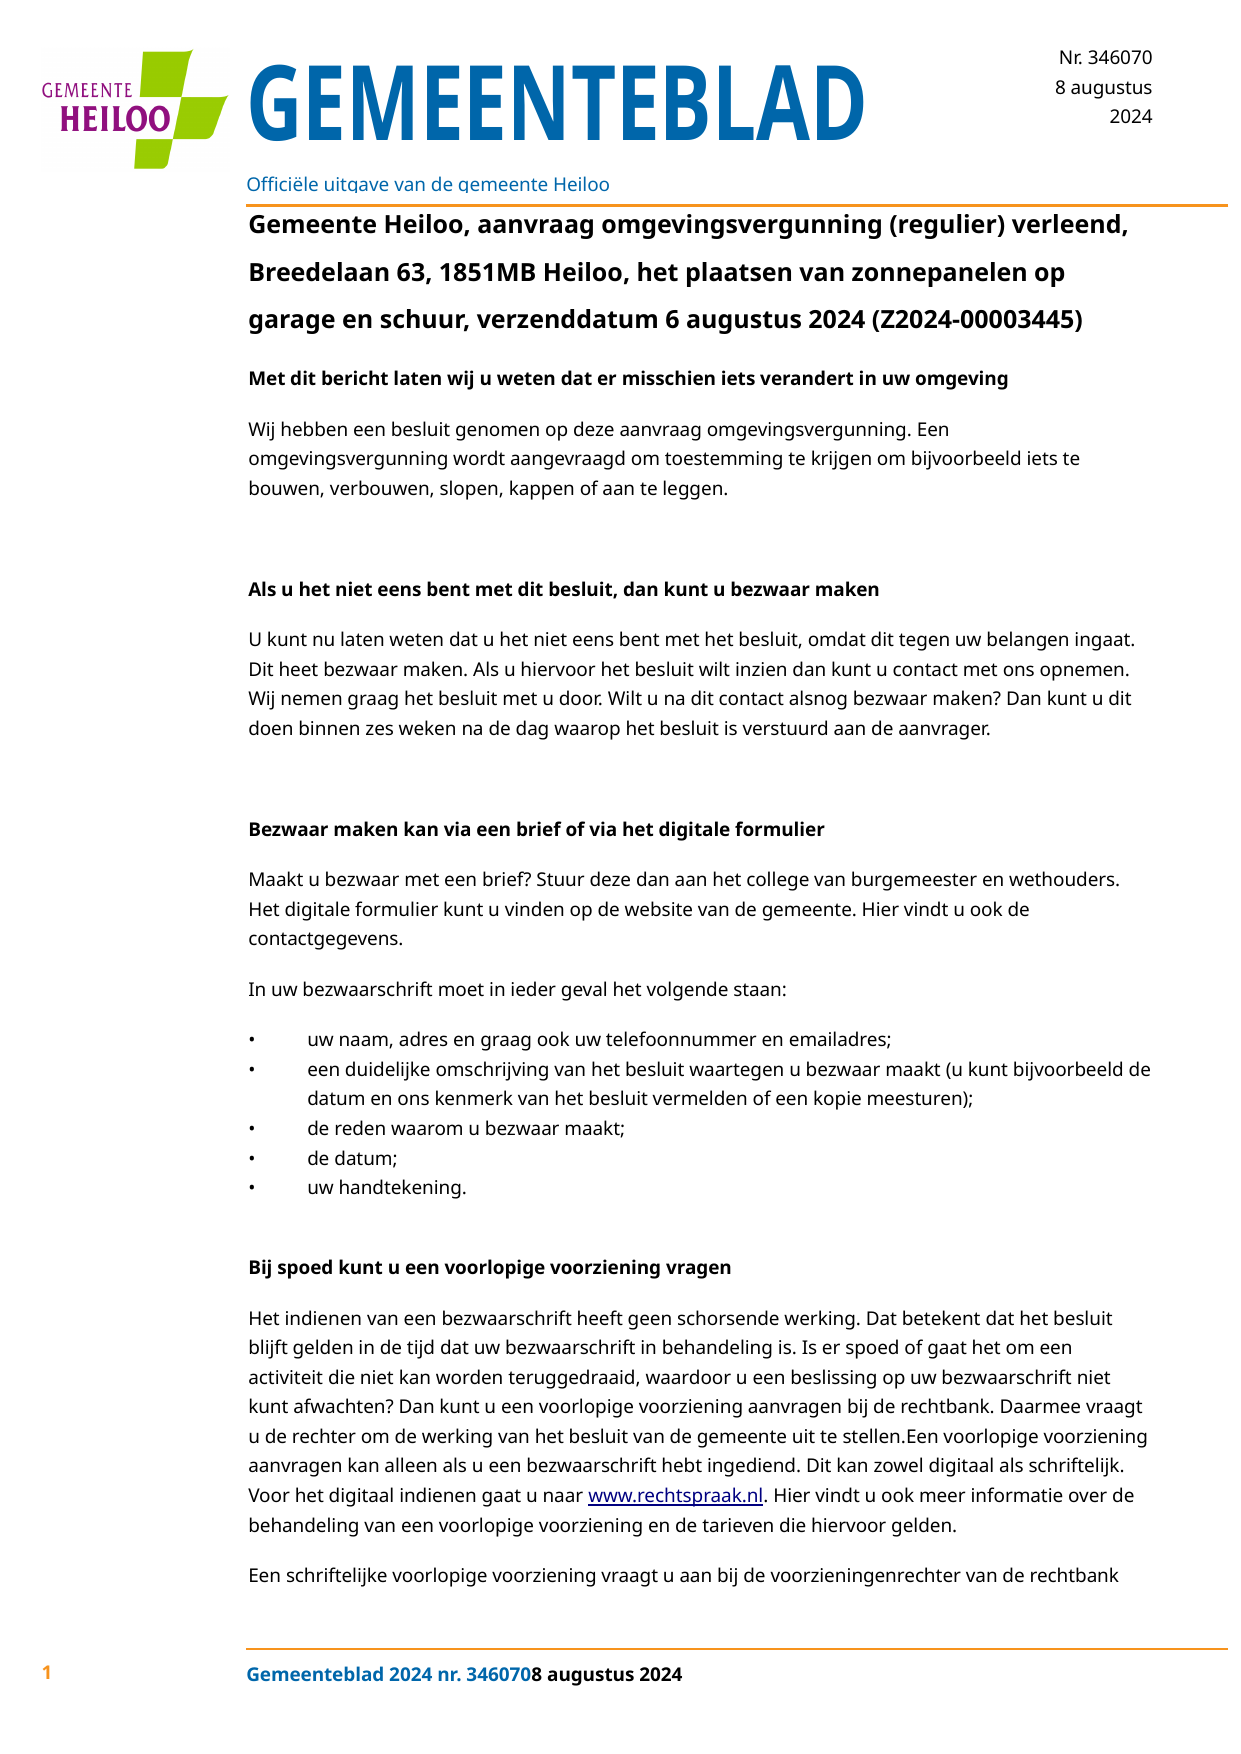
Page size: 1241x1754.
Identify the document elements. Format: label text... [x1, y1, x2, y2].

text Het indienen van een bezwaarschrift heeft geen schorsende werking. Dat betekent dat het besluit blijft gelden in de tijd dat uw bezwaarschrift in behandeling is. Is er spoed of gaat het om een activiteit die niet kan worden teruggedraaid, waardoor u een beslissing op uw bezwaarschrift niet kunt afwachten? Dan kunt u een voorlopige voorziening aanvragen bij de rechtbank. Daarmee vraagt u de rechter om de werking van het besluit van de gemeente uit te stellen.Een voorlopige voorziening aanvragen kan alleen als u een bezwaarschrift hebt ingediend. Dit kan zowel digitaal als schriftelijk. Voor het digitaal indienen gaat u naar www.rechtspraak.nl. Hier vindt u ook meer informatie over de behandeling van een voorlopige voorziening en de tarieven die hiervoor gelden. [248, 1305, 1152, 1537]
text Bezwaar maken kan via een brief of via het digitale formulier [248, 816, 1152, 842]
text Met dit bericht laten wij u weten dat er misschien iets verandert in uw omgeving [248, 366, 1152, 391]
list uw handtekening. [248, 1174, 1152, 1200]
text Gemeente Heiloo, aanvraag omgevingsvergunning (regulier) verleend, Breedelaan 63, 1851MB Heiloo, het plaatsen van zonnepanelen op garage en schuur, verzenddatum 6 augustus 2024 (Z2024-00003445) [248, 207, 1152, 336]
text Bij spoed kunt u een voorlopige voorziening vragen [248, 1254, 1152, 1280]
text Wij hebben een besluit genomen op deze aanvraag omgevingsvergunning. Een omgevingsvergunning wordt aangevraagd om toestemming te krijgen om bijvoorbeeld iets te bouwen, verbouwen, slopen, kappen of aan te leggen. [248, 416, 1152, 501]
picture [41, 47, 231, 172]
text In uw bezwaarschrift moet in ieder geval het volgende staan: [248, 976, 1152, 1002]
list een duidelijke omschrijving van het besluit waartegen u bezwaar maakt (u kunt bijvoorbeeld de datum en ons kenmerk van het besluit vermelden of een kopie meesturen); [248, 1056, 1152, 1111]
text Een schriftelijke voorlopige voorziening vraagt u aan bij de voorzieningenrechter van de rechtbank [248, 1562, 1152, 1588]
text Als u het niet eens bent met dit besluit, dan kunt u bezwaar maken [248, 576, 1152, 602]
list uw naam, adres en graag ook uw telefoonnummer en emailadres; [248, 1026, 1152, 1052]
list de reden waarom u bezwaar maakt; [248, 1115, 1152, 1141]
text U kunt nu laten weten dat u het niet eens bent met het besluit, omdat dit tegen uw belangen ingaat. Dit heet bezwaar maken. Als u hiervoor het besluit wilt inzien dan kunt u contact met ons opnemen. Wij nemen graag het besluit met u door. Wilt u na dit contact alsnog bezwaar maken? Dan kunt u dit doen binnen zes weken na de dag waarop het besluit is verstuurd aan de aanvrager. [248, 626, 1152, 741]
text Maakt u bezwaar met een brief? Stuur deze dan aan het college van burgemeester en wethouders. Het digitale formulier kunt u vinden op de website van de gemeente. Hier vindt u ook de contactgegevens. [248, 866, 1152, 951]
list de datum; [248, 1145, 1152, 1170]
